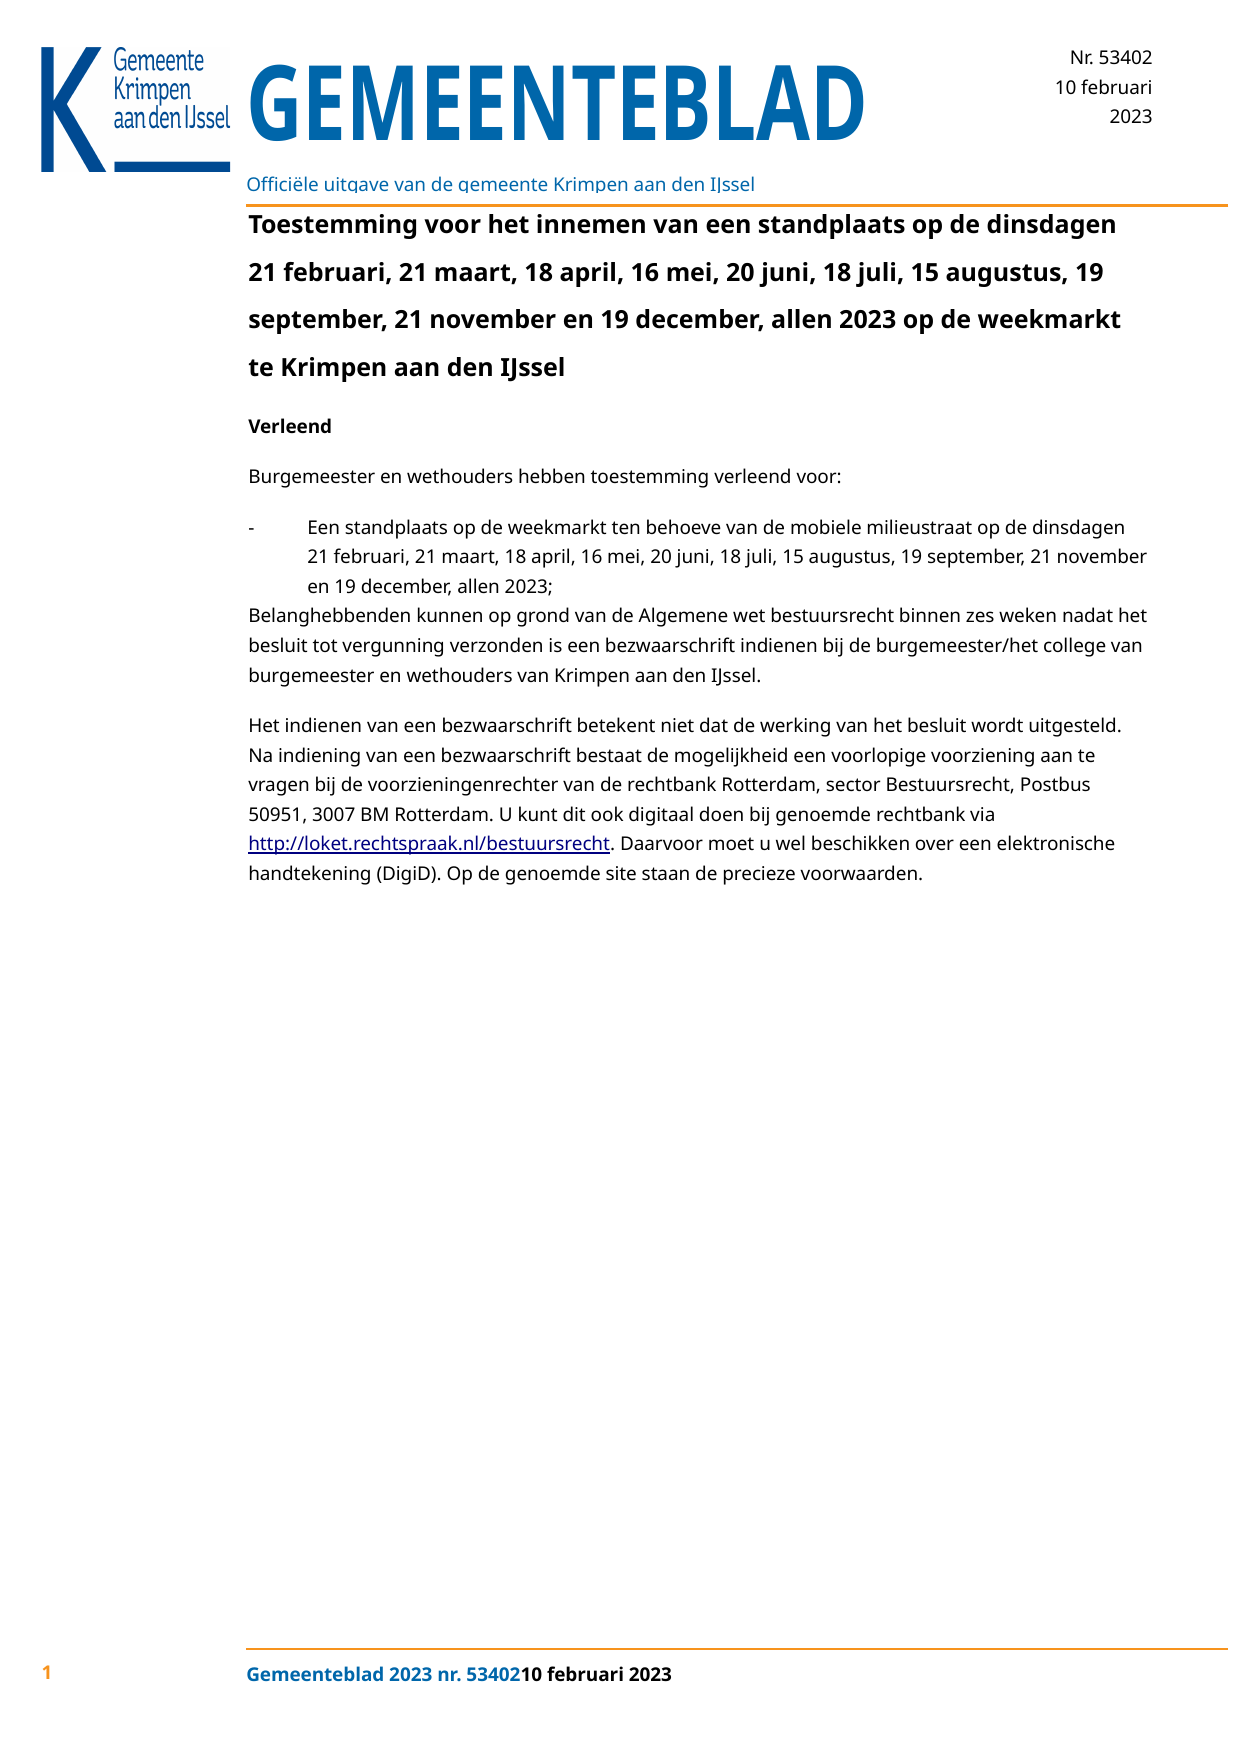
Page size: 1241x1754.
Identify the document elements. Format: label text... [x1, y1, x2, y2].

text Toestemming voor het innemen van een standplaats op de dinsdagen 21 februari, 21 maart, 18 april, 16 mei, 20 juni, 18 juli, 15 augustus, 19 september, 21 november en 19 december, allen 2023 op de weekmarkt te Krimpen aan den IJssel [248, 207, 1152, 384]
list Een standplaats op de weekmarkt ten behoeve van de mobiele milieustraat op de dinsdagen 21 februari, 21 maart, 18 april, 16 mei, 20 juni, 18 juli, 15 augustus, 19 september, 21 november en 19 december, allen 2023; [248, 514, 1152, 599]
text Verleend [248, 413, 1152, 439]
text Burgemeester en wethouders hebben toestemming verleend voor: [248, 463, 1152, 489]
text Belanghebbenden kunnen op grond van de Algemene wet bestuursrecht binnen zes weken nadat het besluit tot vergunning verzonden is een bezwaarschrift indienen bij de burgemeester/het college van burgemeester en wethouders van Krimpen aan den IJssel. [248, 603, 1152, 688]
picture [41, 47, 231, 172]
text Het indienen van een bezwaarschrift betekent niet dat de werking van het besluit wordt uitgesteld. Na indiening van een bezwaarschrift bestaat de mogelijkheid een voorlopige voorziening aan te vragen bij de voorzieningenrechter van de rechtbank Rotterdam, sector Bestuursrecht, Postbus 50951, 3007 BM Rotterdam. U kunt dit ook digitaal doen bij genoemde rechtbank via http://loket.rechtspraak.nl/bestuursrecht. Daarvoor moet u wel beschikken over een elektronische handtekening (DigiD). Op de genoemde site staan de precieze voorwaarden. [248, 712, 1152, 886]
